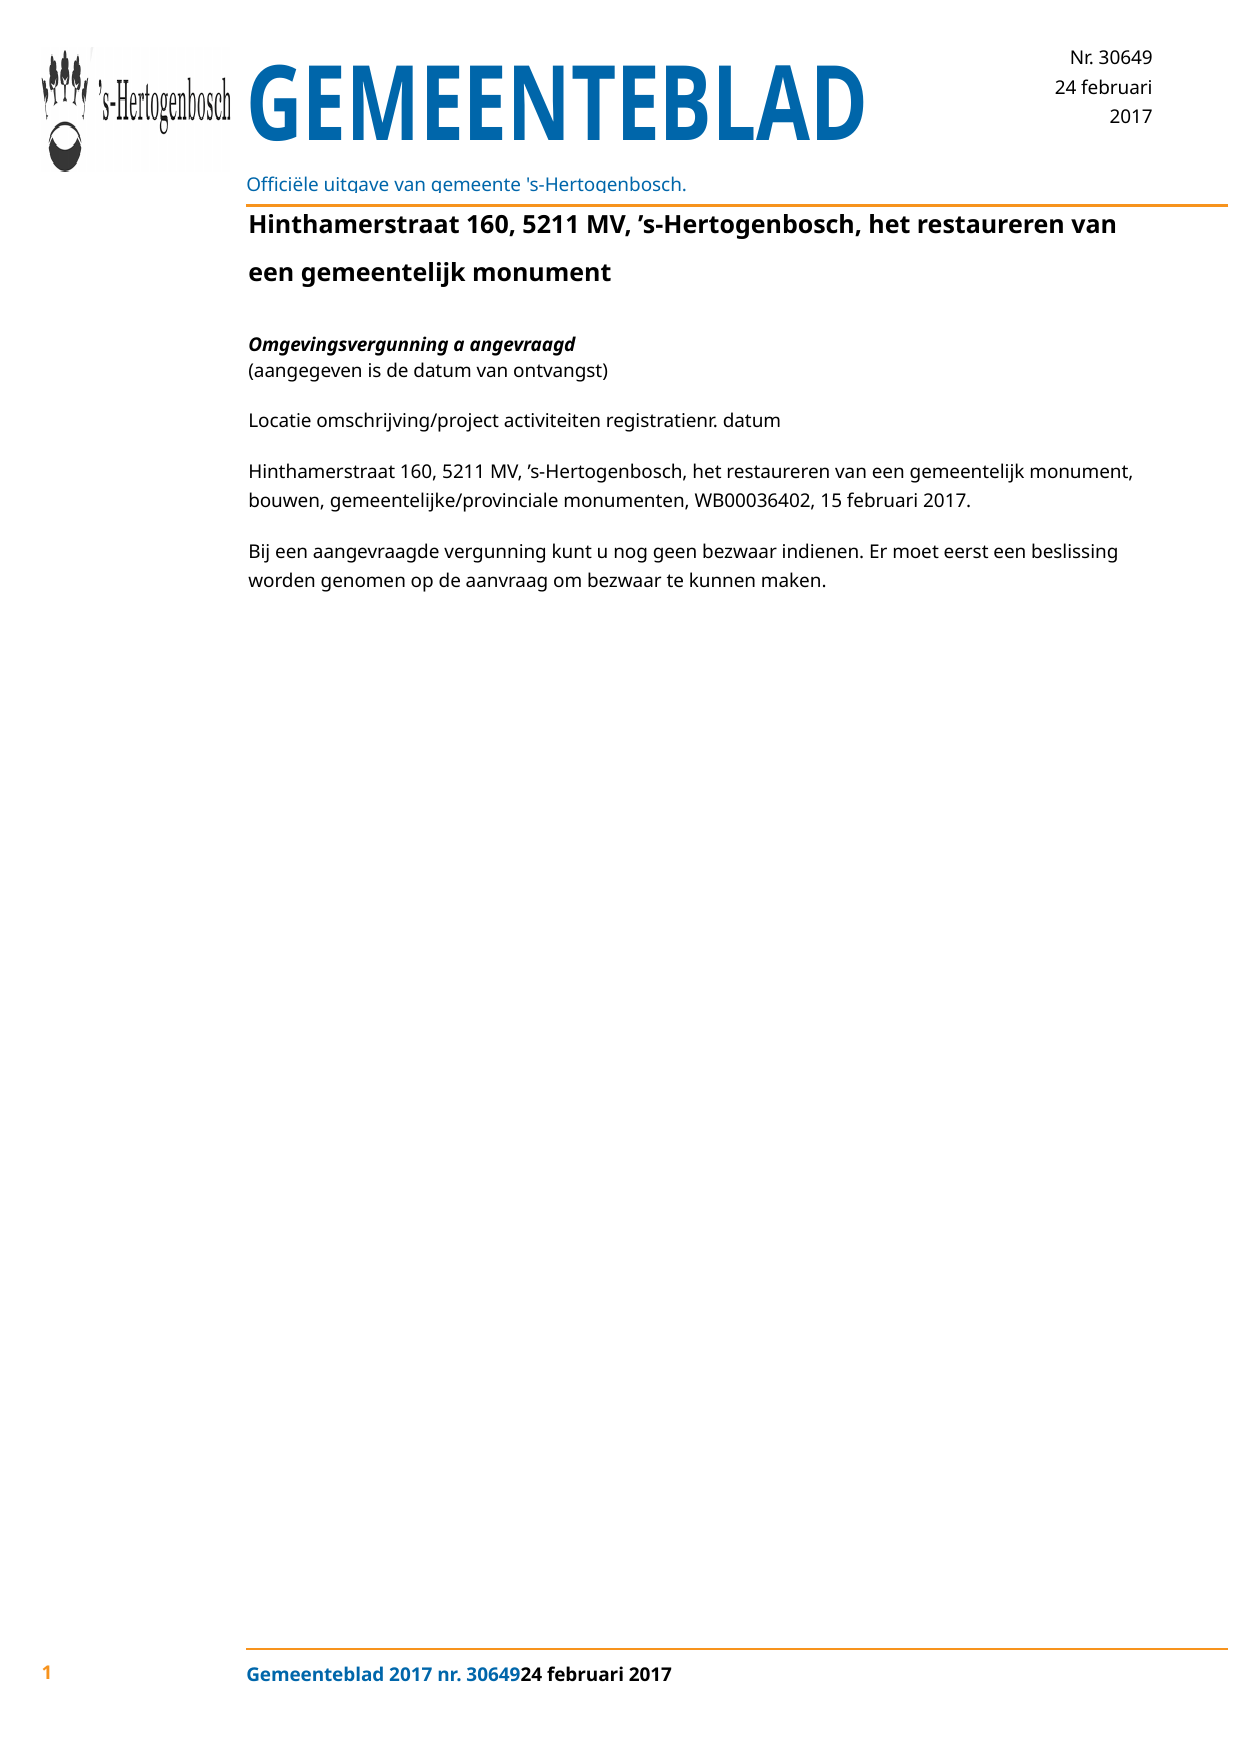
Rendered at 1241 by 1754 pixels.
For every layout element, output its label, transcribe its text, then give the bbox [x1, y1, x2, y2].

text Hinthamerstraat 160, 5211 MV, ’s-Hertogenbosch, het restaureren van een gemeentelijk monument [248, 207, 1152, 288]
text (aangegeven is de datum van ontvangst) [248, 357, 1152, 383]
text Omgevingsvergunning a angevraagd [248, 331, 1152, 357]
picture [41, 47, 231, 172]
text Hinthamerstraat 160, 5211 MV, ’s-Hertogenbosch, het restaureren van een gemeentelijk monument, bouwen, gemeentelijke/provinciale monumenten, WB00036402, 15 februari 2017. [248, 458, 1152, 513]
text Bij een aangevraagde vergunning kunt u nog geen bezwaar indienen. Er moet eerst een beslissing worden genomen op de aanvraag om bezwaar te kunnen maken. [248, 538, 1152, 593]
text Locatie omschrijving/project activiteiten registratienr. datum [248, 408, 1152, 433]
